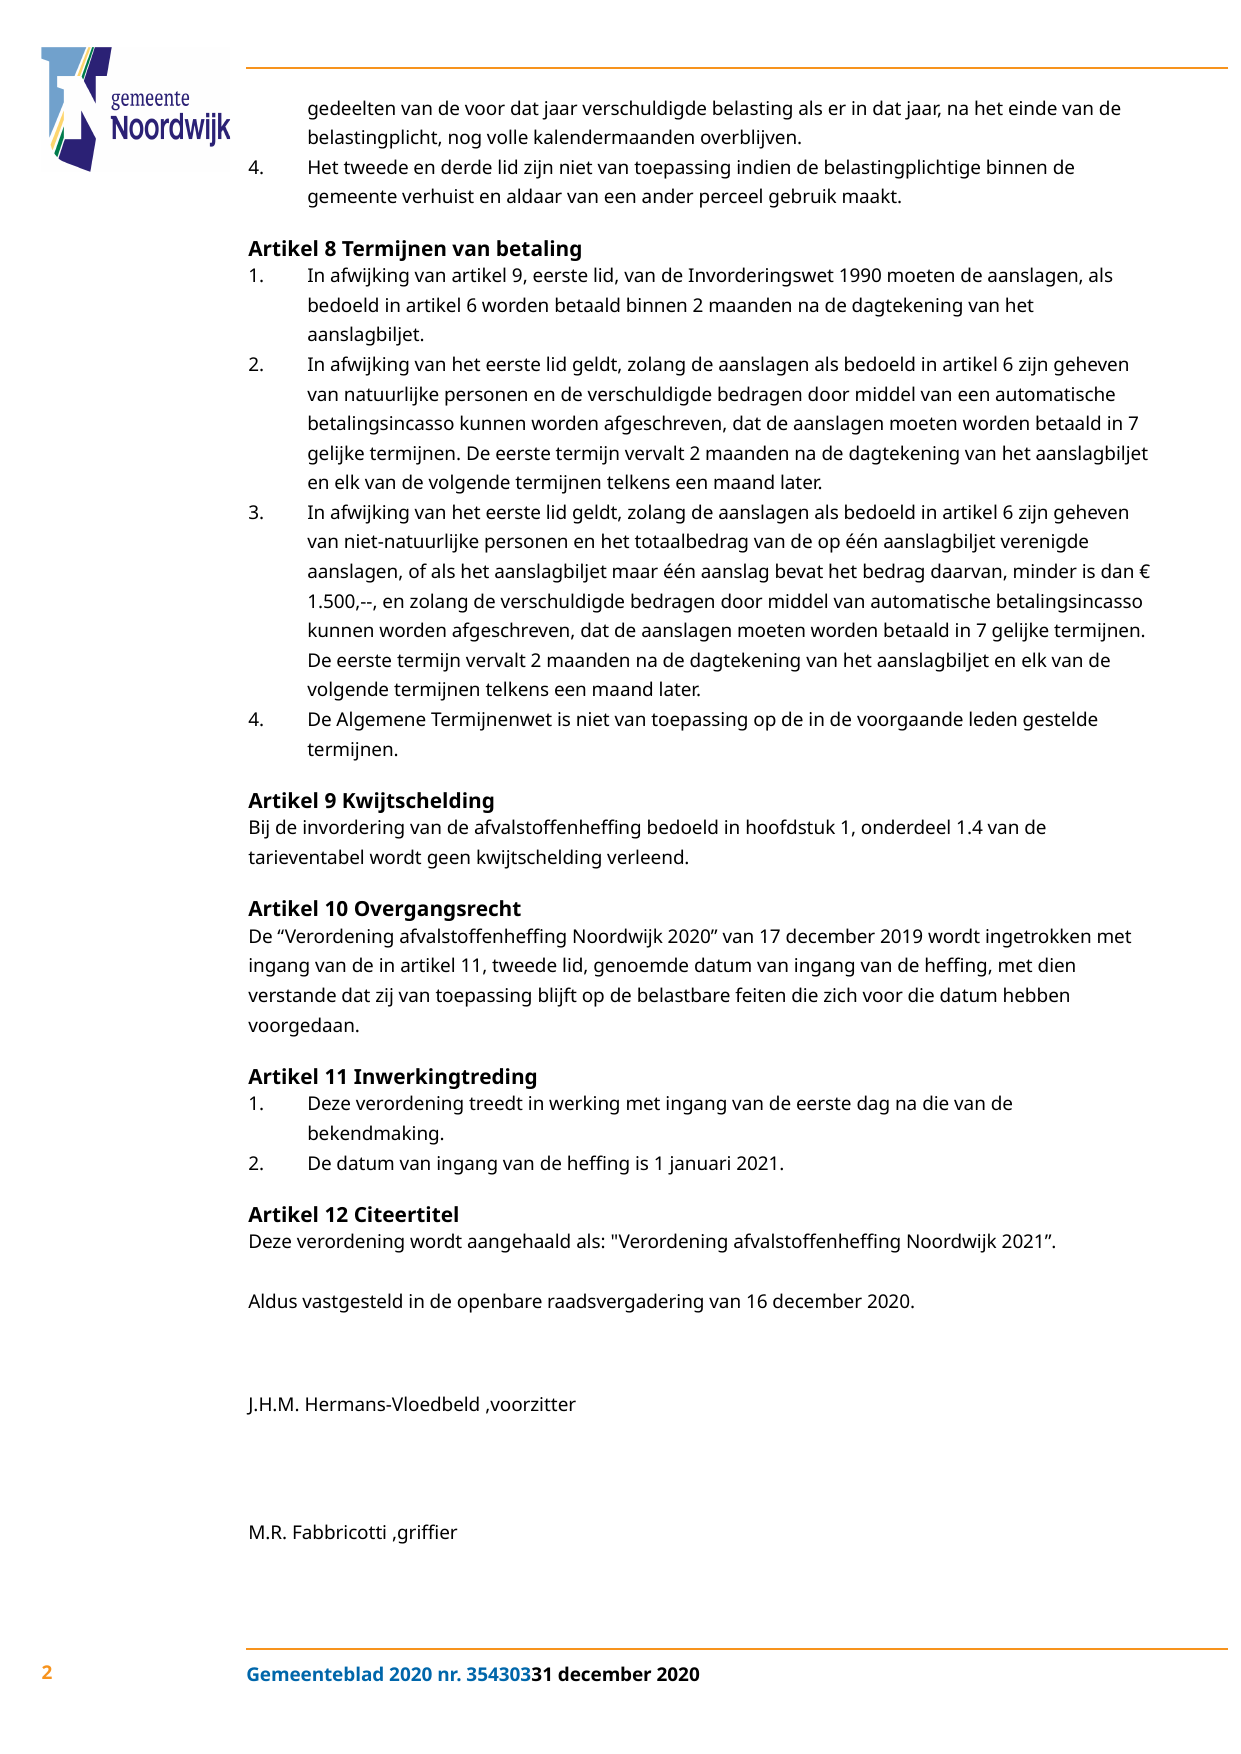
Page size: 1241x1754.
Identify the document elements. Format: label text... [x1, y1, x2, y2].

text Artikel 10 Overgangsrecht [248, 894, 1152, 923]
text Aldus vastgesteld in de openbare raadsvergadering van 16 december 2020. [248, 1288, 1152, 1313]
text Artikel 9 Kwijtschelding [248, 786, 1152, 814]
list Het tweede en derde lid zijn niet van toepassing indien de belastingplichtige binnen de gemeente verhuist en aldaar van een ander perceel gebruik maakt. [248, 154, 1152, 209]
list In afwijking van artikel 9, eerste lid, van de Invorderingswet 1990 moeten de aanslagen, als bedoeld in artikel 6 worden betaald binnen 2 maanden na de dagtekening van het aanslagbiljet. [248, 262, 1152, 347]
list Deze verordening treedt in werking met ingang van de eerste dag na die van de bekendmaking. [248, 1091, 1152, 1146]
list gedeelten van de voor dat jaar verschuldigde belasting als er in dat jaar, na het einde van de belastingplicht, nog volle kalendermaanden overblijven. [248, 95, 1152, 150]
text De “Verordening afvalstoffenheffing Noordwijk 2020” van 17 december 2019 wordt ingetrokken met ingang van de in artikel 11, tweede lid, genoemde datum van ingang van de heffing, met dien verstande dat zij van toepassing blijft op de belastbare feiten die zich voor die datum hebben voorgedaan. [248, 923, 1152, 1037]
text Artikel 12 Citeertitel [248, 1200, 1152, 1229]
list De datum van ingang van de heffing is 1 januari 2021. [248, 1150, 1152, 1176]
text Deze verordening wordt aangehaald als: "Verordening afvalstoffenheffing Noordwijk 2021”. [248, 1229, 1152, 1254]
list In afwijking van het eerste lid geldt, zolang de aanslagen als bedoeld in artikel 6 zijn geheven van niet-natuurlijke personen en het totaalbedrag van de op één aanslagbiljet verenigde aanslagen, of als het aanslagbiljet maar één aanslag bevat het bedrag daarvan, minder is dan € 1.500,--, en zolang de verschuldigde bedragen door middel van automatische betalingsincasso kunnen worden afgeschreven, dat de aanslagen moeten worden betaald in 7 gelijke termijnen. De eerste termijn vervalt 2 maanden na de dagtekening van het aanslagbiljet en elk van de volgende termijnen telkens een maand later. [248, 499, 1152, 702]
text Artikel 11 Inwerkingtreding [248, 1062, 1152, 1091]
text Artikel 8 Termijnen van betaling [248, 234, 1152, 262]
text Bij de invordering van de afvalstoffenheffing bedoeld in hoofdstuk 1, onderdeel 1.4 van de tarieventabel wordt geen kwijtschelding verleend. [248, 814, 1152, 870]
picture [41, 47, 231, 172]
list De Algemene Termijnenwet is niet van toepassing op de in de voorgaande leden gestelde termijnen. [248, 706, 1152, 761]
text M.R. Fabbricotti ,griffier [248, 1519, 1152, 1545]
text J.H.M. Hermans-Vloedbeld ,voorzitter [248, 1391, 1152, 1416]
list In afwijking van het eerste lid geldt, zolang de aanslagen als bedoeld in artikel 6 zijn geheven van natuurlijke personen en de verschuldigde bedragen door middel van een automatische betalingsincasso kunnen worden afgeschreven, dat de aanslagen moeten worden betaald in 7 gelijke termijnen. De eerste termijn vervalt 2 maanden na de dagtekening van het aanslagbiljet en elk van de volgende termijnen telkens een maand later. [248, 351, 1152, 495]
